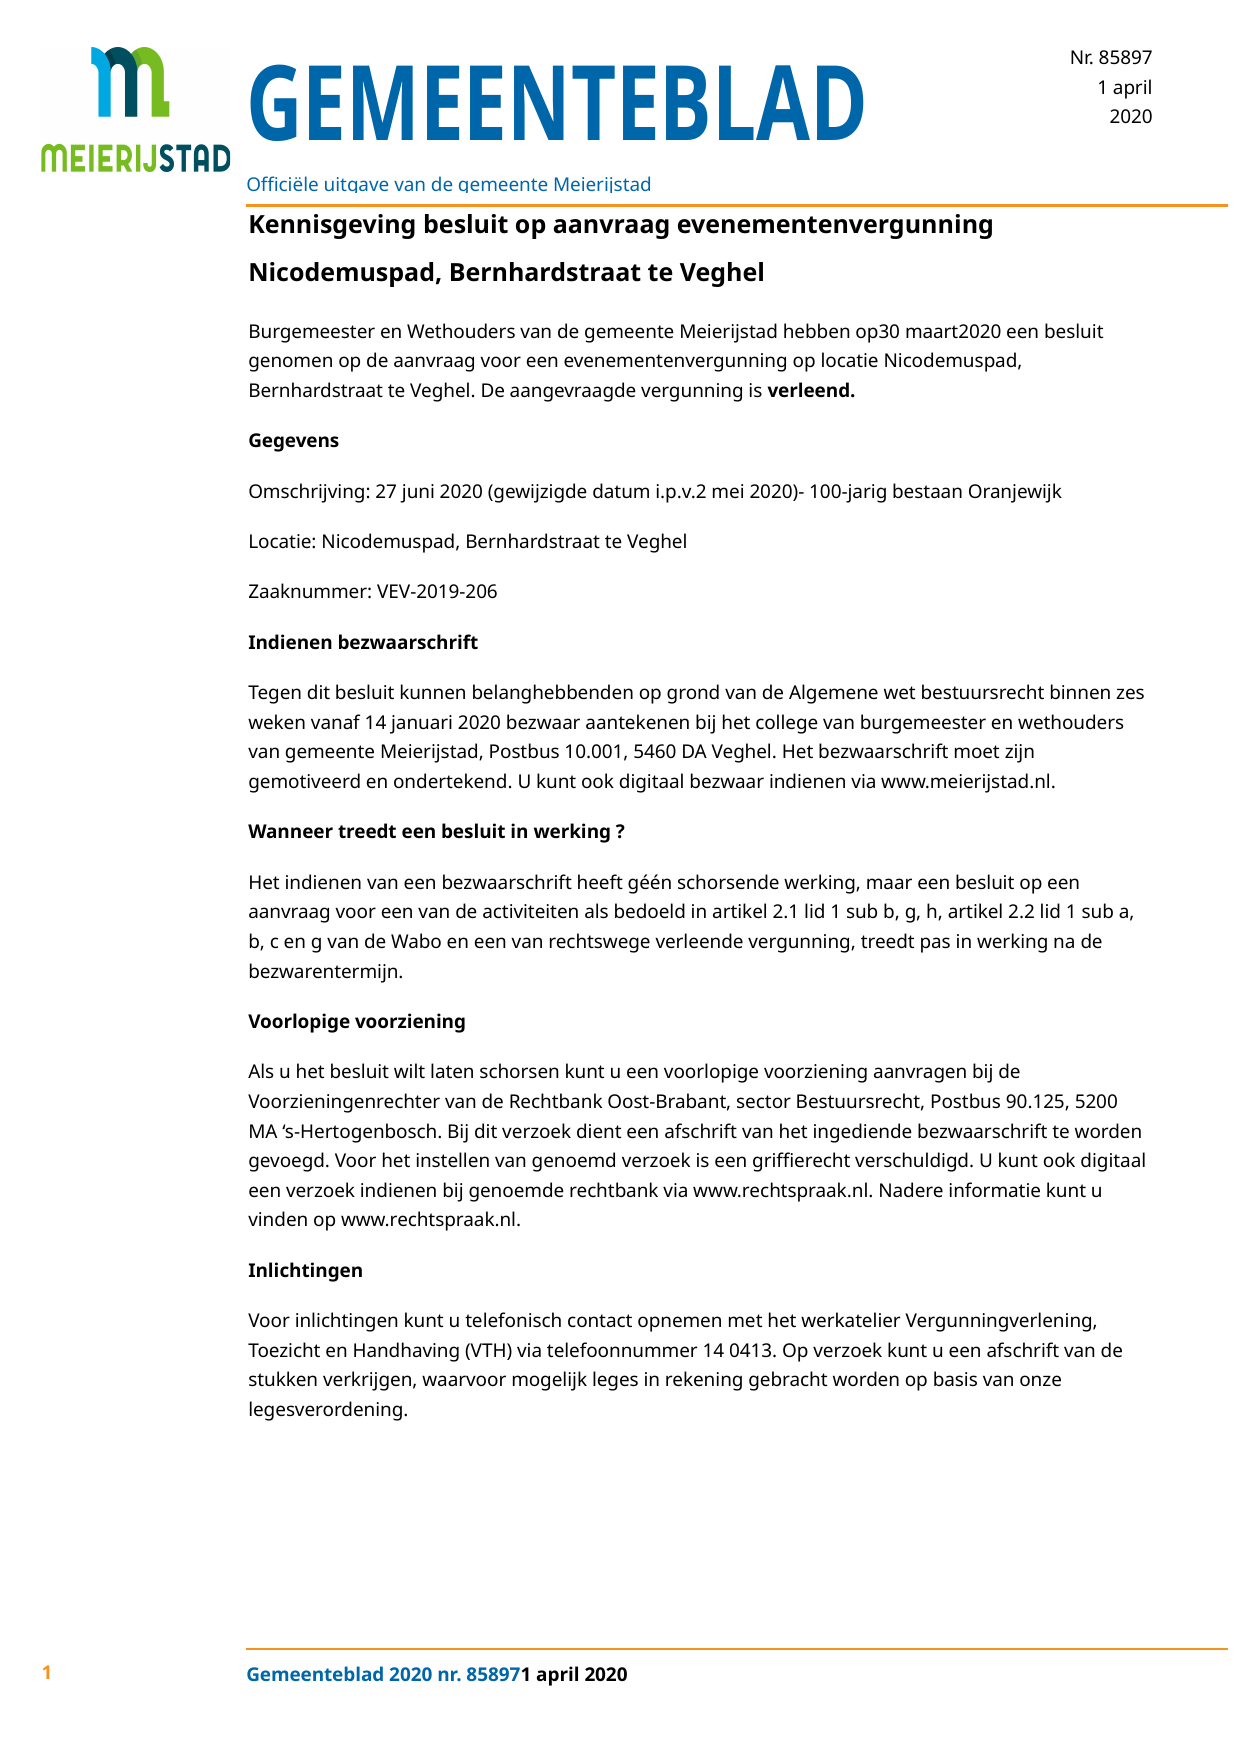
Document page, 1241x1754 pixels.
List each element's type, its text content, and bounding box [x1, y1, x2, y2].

text Burgemeester en Wethouders van de gemeente Meierijstad hebben op30 maart2020 een besluit genomen op de aanvraag voor een evenementenvergunning op locatie Nicodemuspad, Bernhardstraat te Veghel. De aangevraagde vergunning is verleend. [248, 318, 1152, 403]
text Indienen bezwaarschrift [248, 629, 1152, 655]
text Het indienen van een bezwaarschrift heeft géén schorsende werking, maar een besluit op een aanvraag voor een van de activiteiten als bedoeld in artikel 2.1 lid 1 sub b, g, h, artikel 2.2 lid 1 sub a, b, c en g van de Wabo en een van rechtswege verleende vergunning, treedt pas in werking na de bezwarentermijn. [248, 869, 1152, 984]
text Inlichtingen [248, 1257, 1152, 1283]
text Wanneer treedt een besluit in werking ? [248, 819, 1152, 844]
text Tegen dit besluit kunnen belanghebbenden op grond van de Algemene wet bestuursrecht binnen zes weken vanaf 14 januari 2020 bezwaar aantekenen bij het college van burgemeester en wethouders van gemeente Meierijstad, Postbus 10.001, 5460 DA Veghel. Het bezwaarschrift moet zijn gemotiveerd en ondertekend. U kunt ook digitaal bezwaar indienen via www.meierijstad.nl. [248, 679, 1152, 794]
picture [41, 47, 231, 172]
text Omschrijving: 27 juni 2020 (gewijzigde datum i.p.v.2 mei 2020)- 100-jarig bestaan Oranjewijk [248, 478, 1152, 504]
text Voorlopige voorziening [248, 1008, 1152, 1034]
text Gegevens [248, 427, 1152, 453]
text Voor inlichtingen kunt u telefonisch contact opnemen met het werkatelier Vergunningverlening, Toezicht en Handhaving (VTH) via telefoonnummer 14 0413. Op verzoek kunt u een afschrift van de stukken verkrijgen, waarvoor mogelijk leges in rekening gebracht worden op basis van onze legesverordening. [248, 1307, 1152, 1422]
text Zaaknummer: VEV-2019-206 [248, 579, 1152, 604]
text Kennisgeving besluit op aanvraag evenementenvergunning Nicodemuspad, Bernhardstraat te Veghel [248, 207, 1152, 288]
text Als u het besluit wilt laten schorsen kunt u een voorlopige voorziening aanvragen bij de Voorzieningenrechter van de Rechtbank Oost-Brabant, sector Bestuursrecht, Postbus 90.125, 5200 MA ‘s-Hertogenbosch. Bij dit verzoek dient een afschrift van het ingediende bezwaarschrift te worden gevoegd. Voor het instellen van genoemd verzoek is een griffierecht verschuldigd. U kunt ook digitaal een verzoek indienen bij genoemde rechtbank via www.rechtspraak.nl. Nadere informatie kunt u vinden op www.rechtspraak.nl. [248, 1059, 1152, 1232]
text Locatie: Nicodemuspad, Bernhardstraat te Veghel [248, 528, 1152, 554]
